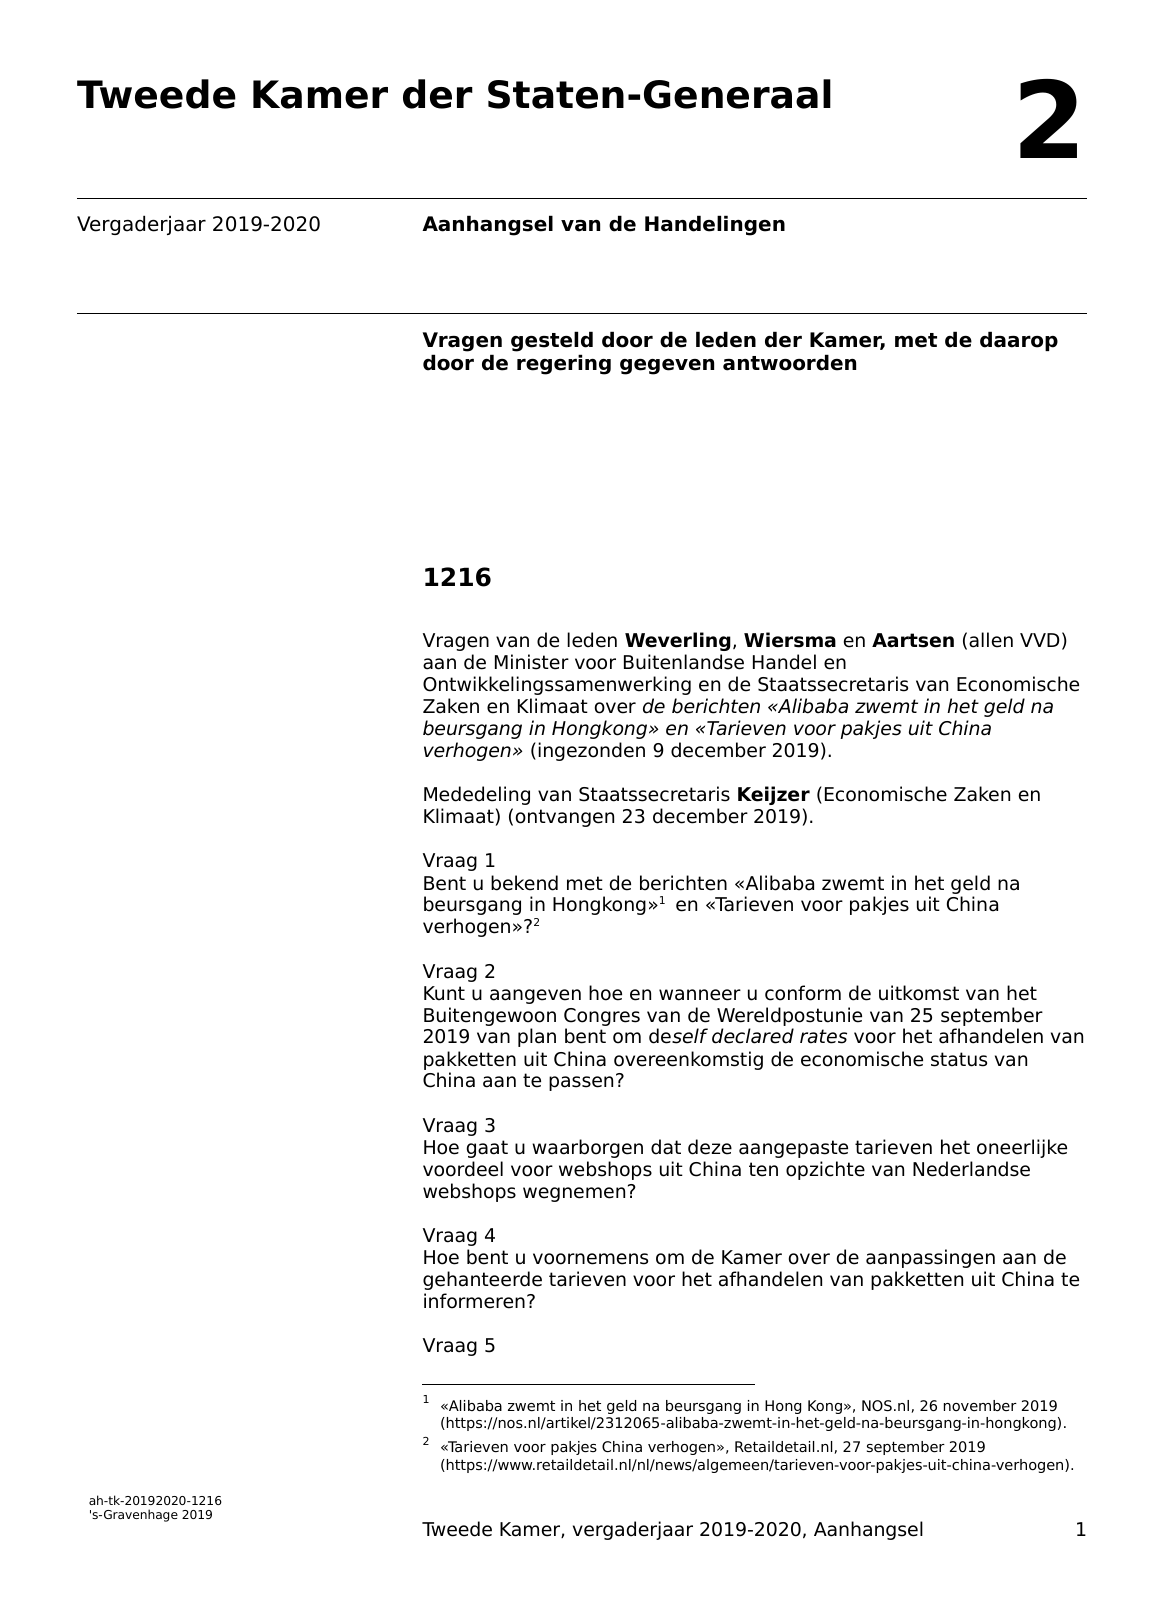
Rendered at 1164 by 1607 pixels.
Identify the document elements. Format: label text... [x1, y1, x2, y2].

text «Alibaba zwemt in het geld na beursgang in Hong Kong», NOS.nl, 26 november 2019 (https://nos.nl/artikel/2312065-alibaba-zwemt-in-het-geld-na-beursgang-in-hongkong). [422, 1393, 1087, 1432]
table_cell Vragen gesteld door de leden der Kamer, met de daarop door de regering gegeven antwoorden [422, 314, 1087, 375]
text Vraag 2 [422, 961, 1087, 982]
table_cell Vergaderjaar 2019-2020 [77, 199, 422, 313]
table_header Tweede Kamer der Staten-Generaal [77, 59, 886, 198]
table_cell [77, 314, 422, 375]
text Vraag 4 [422, 1225, 1087, 1247]
text «Tarieven voor pakjes China verhogen», Retaildetail.nl, 27 september 2019 (https://www.retaildetail.nl/nl/news/algemeen/tarieven-voor-pakjes-uit-china-verhogen). [422, 1435, 1087, 1474]
text Vraag 5 [422, 1335, 1087, 1357]
table_header 2 [886, 59, 1087, 198]
text Kunt u aangeven hoe en wanneer u conform de uitkomst van het Buitengewoon Congres van de Wereldpostunie van 25 september 2019 van plan bent om deself declared rates voor het afhandelen van pakketten uit China overeenkomstig de economische status van China aan te passen? [422, 982, 1087, 1092]
text Vraag 3 [422, 1114, 1087, 1137]
text Vragen van de leden Weverling, Wiersma en Aartsen (allen VVD) aan de Minister voor Buitenlandse Handel en Ontwikkelingssamenwerking en de Staatssecretaris van Economische Zaken en Klimaat over de berichten «Alibaba zwemt in het geld na beursgang in Hongkong» en «Tarieven voor pakjes uit China verhogen» (ingezonden 9 december 2019). [422, 630, 1087, 762]
text Vraag 1 [422, 850, 1087, 872]
text Hoe gaat u waarborgen dat deze aangepaste tarieven het oneerlijke voordeel voor webshops uit China ten opzichte van Nederlandse webshops wegnemen? [422, 1137, 1087, 1202]
text ah-tk-20192020-1216 [88, 1494, 323, 1508]
table_cell Aanhangsel van de Handelingen [422, 199, 1087, 313]
text Mededeling van Staatssecretaris Keijzer (Economische Zaken en Klimaat) (ontvangen 23 december 2019). [422, 784, 1087, 828]
text 1216 [422, 563, 1087, 592]
text Bent u bekend met de berichten «Alibaba zwemt in het geld na beursgang in Hongkong» en «Tarieven voor pakjes uit China verhogen»? [422, 872, 1087, 938]
text Hoe bent u voornemens om de Kamer over de aanpassingen aan de gehanteerde tarieven voor het afhandelen van pakketten uit China te informeren? [422, 1247, 1087, 1313]
text 's-Gravenhage 2019 [88, 1508, 323, 1522]
